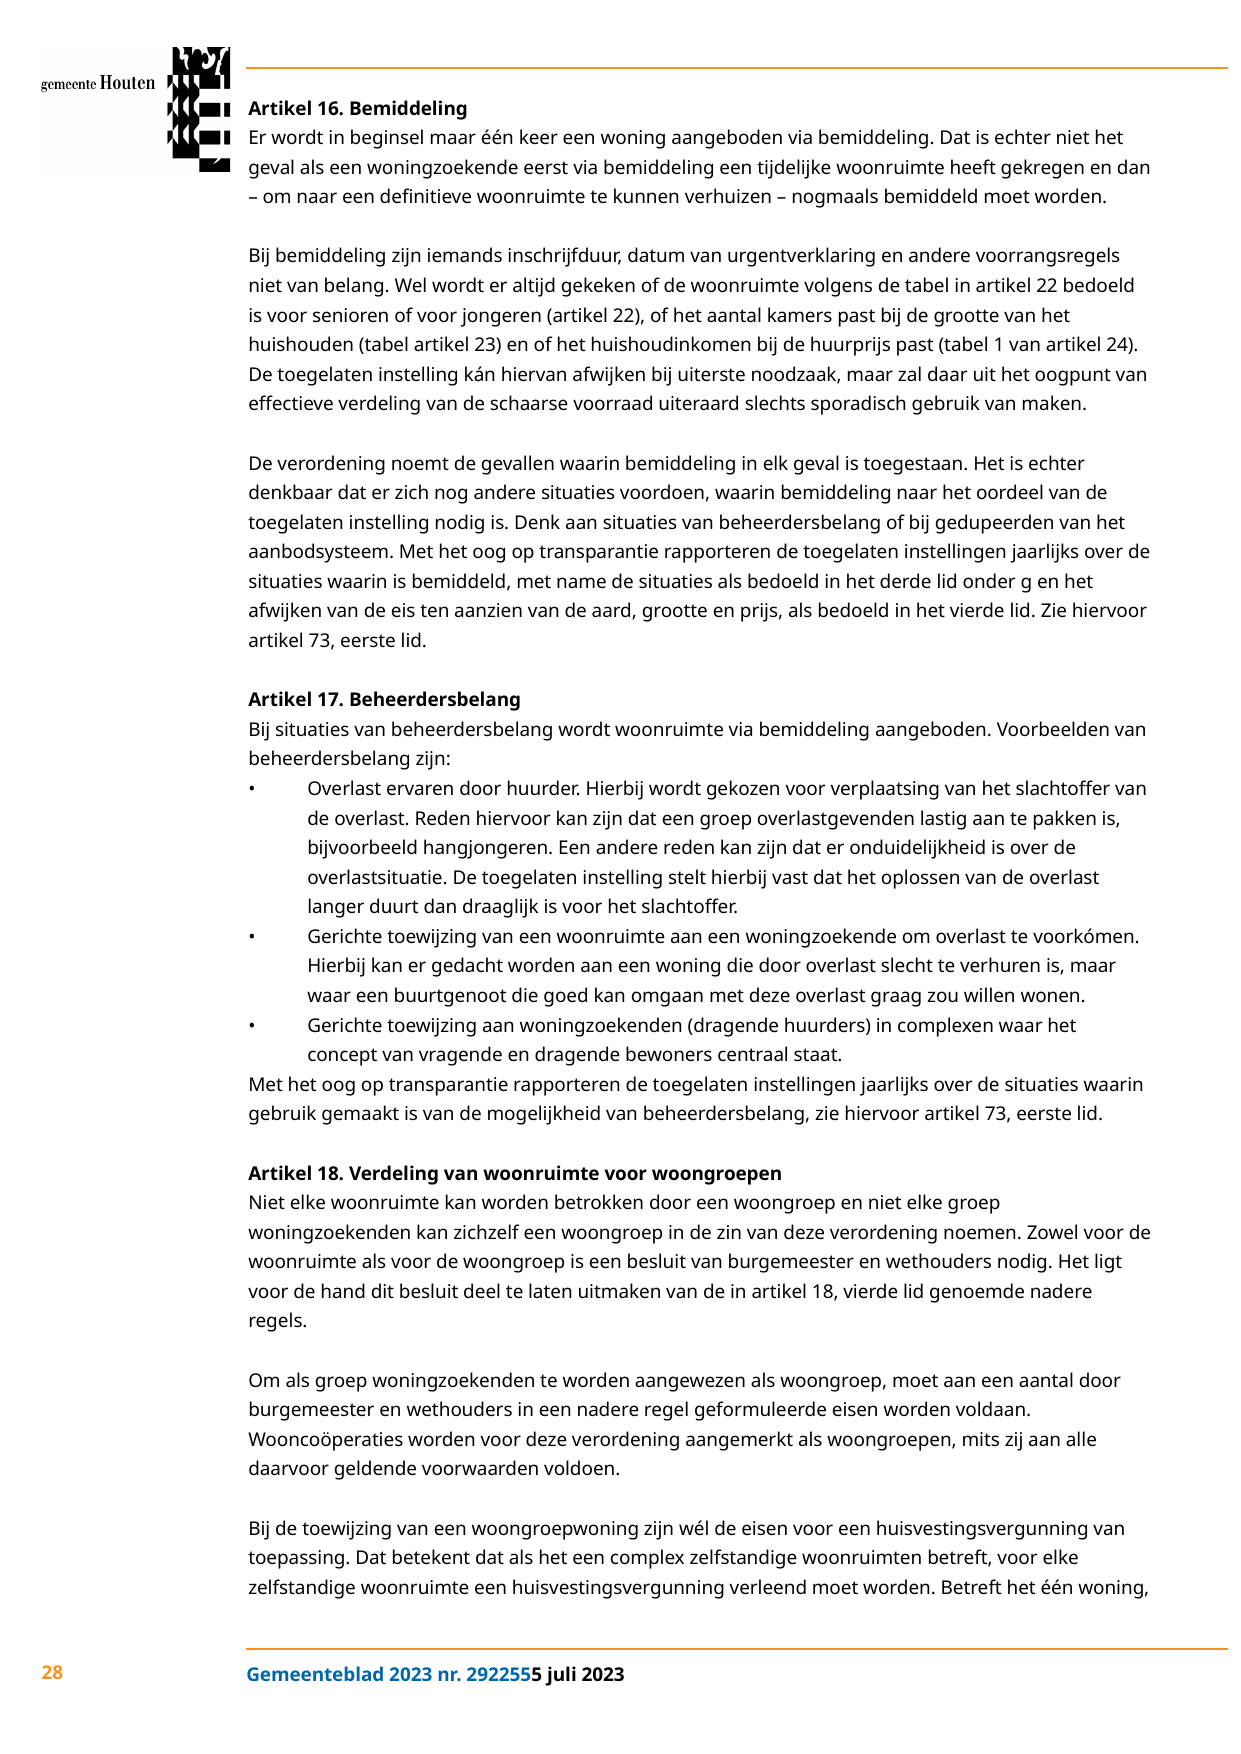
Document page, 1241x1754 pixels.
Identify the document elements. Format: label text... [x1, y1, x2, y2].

text Artikel 18. Verdeling van woonruimte voor woongroepen [248, 1160, 1152, 1186]
picture [41, 47, 231, 172]
text Bij bemiddeling zijn iemands inschrijfduur, datum van urgentverklaring en andere voorrangsregels niet van belang. Wel wordt er altijd gekeken of de woonruimte volgens de tabel in artikel 22 bedoeld is voor senioren of voor jongeren (artikel 22), of het aantal kamers past bij de grootte van het huishouden (tabel artikel 23) en of het huishoudinkomen bij de huurprijs past (tabel 1 van artikel 24). De toegelaten instelling kán hiervan afwijken bij uiterste noodzaak, maar zal daar uit het oogpunt van effectieve verdeling van de schaarse voorraad uiteraard slechts sporadisch gebruik van maken. [248, 243, 1152, 416]
text Er wordt in beginsel maar één keer een woning aangeboden via bemiddeling. Dat is echter niet het geval als een woningzoekende eerst via bemiddeling een tijdelijke woonruimte heeft gekregen en dan – om naar een definitieve woonruimte te kunnen verhuizen – nogmaals bemiddeld moet worden. [248, 124, 1152, 209]
text Met het oog op transparantie rapporteren de toegelaten instellingen jaarlijks over de situaties waarin gebruik gemaakt is van de mogelijkheid van beheerdersbelang, zie hiervoor artikel 73, eerste lid. [248, 1071, 1152, 1126]
list Gerichte toewijzing aan woningzoekenden (dragende huurders) in complexen waar het concept van vragende en dragende bewoners centraal staat. [248, 1012, 1152, 1067]
list Gerichte toewijzing van een woonruimte aan een woningzoekende om overlast te voorkómen. Hierbij kan er gedacht worden aan een woning die door overlast slecht te verhuren is, maar waar een buurtgenoot die goed kan omgaan met deze overlast graag zou willen wonen. [248, 923, 1152, 1008]
text Artikel 17. Beheerdersbelang [248, 686, 1152, 712]
text Artikel 16. Bemiddeling [248, 95, 1152, 121]
text Bij situaties van beheerdersbelang wordt woonruimte via bemiddeling aangeboden. Voorbeelden van beheerdersbelang zijn: [248, 716, 1152, 771]
text Om als groep woningzoekenden te worden aangewezen als woongroep, moet aan een aantal door burgemeester en wethouders in een nadere regel geformuleerde eisen worden voldaan. Wooncoöperaties worden voor deze verordening aangemerkt als woongroepen, mits zij aan alle daarvoor geldende voorwaarden voldoen. [248, 1367, 1152, 1481]
text De verordening noemt de gevallen waarin bemiddeling in elk geval is toegestaan. Het is echter denkbaar dat er zich nog andere situaties voordoen, waarin bemiddeling naar het oordeel van de toegelaten instelling nodig is. Denk aan situaties van beheerdersbelang of bij gedupeerden van het aanbodsysteem. Met het oog op transparantie rapporteren de toegelaten instellingen jaarlijks over de situaties waarin is bemiddeld, met name de situaties als bedoeld in het derde lid onder g en het afwijken van de eis ten aanzien van de aard, grootte en prijs, als bedoeld in het vierde lid. Zie hiervoor artikel 73, eerste lid. [248, 450, 1152, 653]
text Niet elke woonruimte kan worden betrokken door een woongroep en niet elke groep woningzoekenden kan zichzelf een woongroep in de zin van deze verordening noemen. Zowel voor de woonruimte als voor de woongroep is een besluit van burgemeester en wethouders nodig. Het ligt voor de hand dit besluit deel te laten uitmaken van de in artikel 18, vierde lid genoemde nadere regels. [248, 1189, 1152, 1333]
list Overlast ervaren door huurder. Hierbij wordt gekozen voor verplaatsing van het slachtoffer van de overlast. Reden hiervoor kan zijn dat een groep overlastgevenden lastig aan te pakken is, bijvoorbeeld hangjongeren. Een andere reden kan zijn dat er onduidelijkheid is over de overlastsituatie. De toegelaten instelling stelt hierbij vast dat het oplossen van de overlast langer duurt dan draaglijk is voor het slachtoffer. [248, 775, 1152, 919]
text Bij de toewijzing van een woongroepwoning zijn wél de eisen voor een huisvestingsvergunning van toepassing. Dat betekent dat als het een complex zelfstandige woonruimten betreft, voor elke zelfstandige woonruimte een huisvestingsvergunning verleend moet worden. Betreft het één woning, [248, 1515, 1152, 1600]
